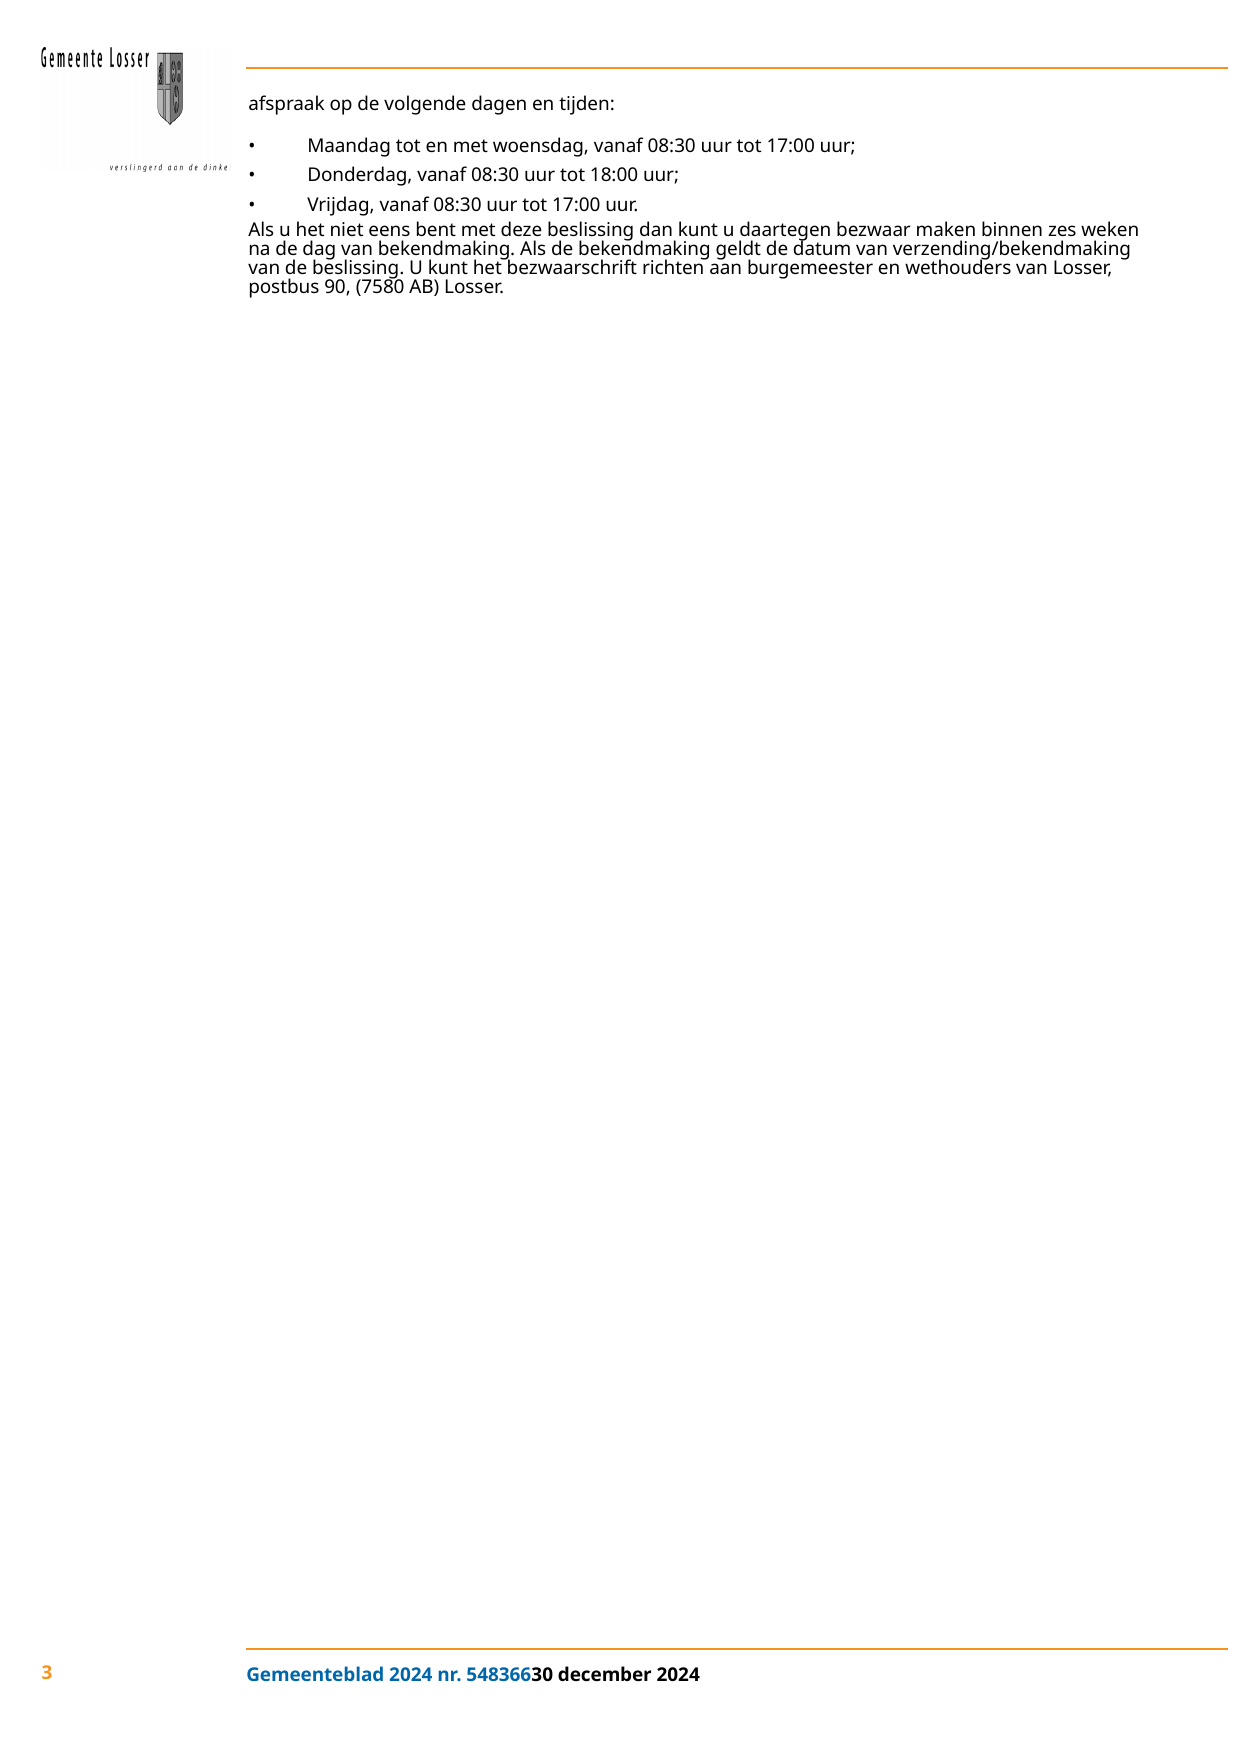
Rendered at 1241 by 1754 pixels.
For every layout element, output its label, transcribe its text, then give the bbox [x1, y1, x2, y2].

text afspraak op de volgende dagen en tijden: [248, 95, 1152, 114]
list Maandag tot en met woensdag, vanaf 08:30 uur tot 17:00 uur; [248, 132, 1152, 157]
picture [41, 47, 231, 172]
text Als u het niet eens bent met deze beslissing dan kunt u daartegen bezwaar maken binnen zes weken na de dag van bekendmaking. Als de bekendmaking geldt de datum van verzending/bekendmaking van de beslissing. U kunt het bezwaarschrift richten aan burgemeester en wethouders van Losser, postbus 90, (7580 AB) Losser. [248, 221, 1152, 298]
list Donderdag, vanaf 08:30 uur tot 18:00 uur; [248, 161, 1152, 187]
list Vrijdag, vanaf 08:30 uur tot 17:00 uur. [248, 191, 1152, 217]
